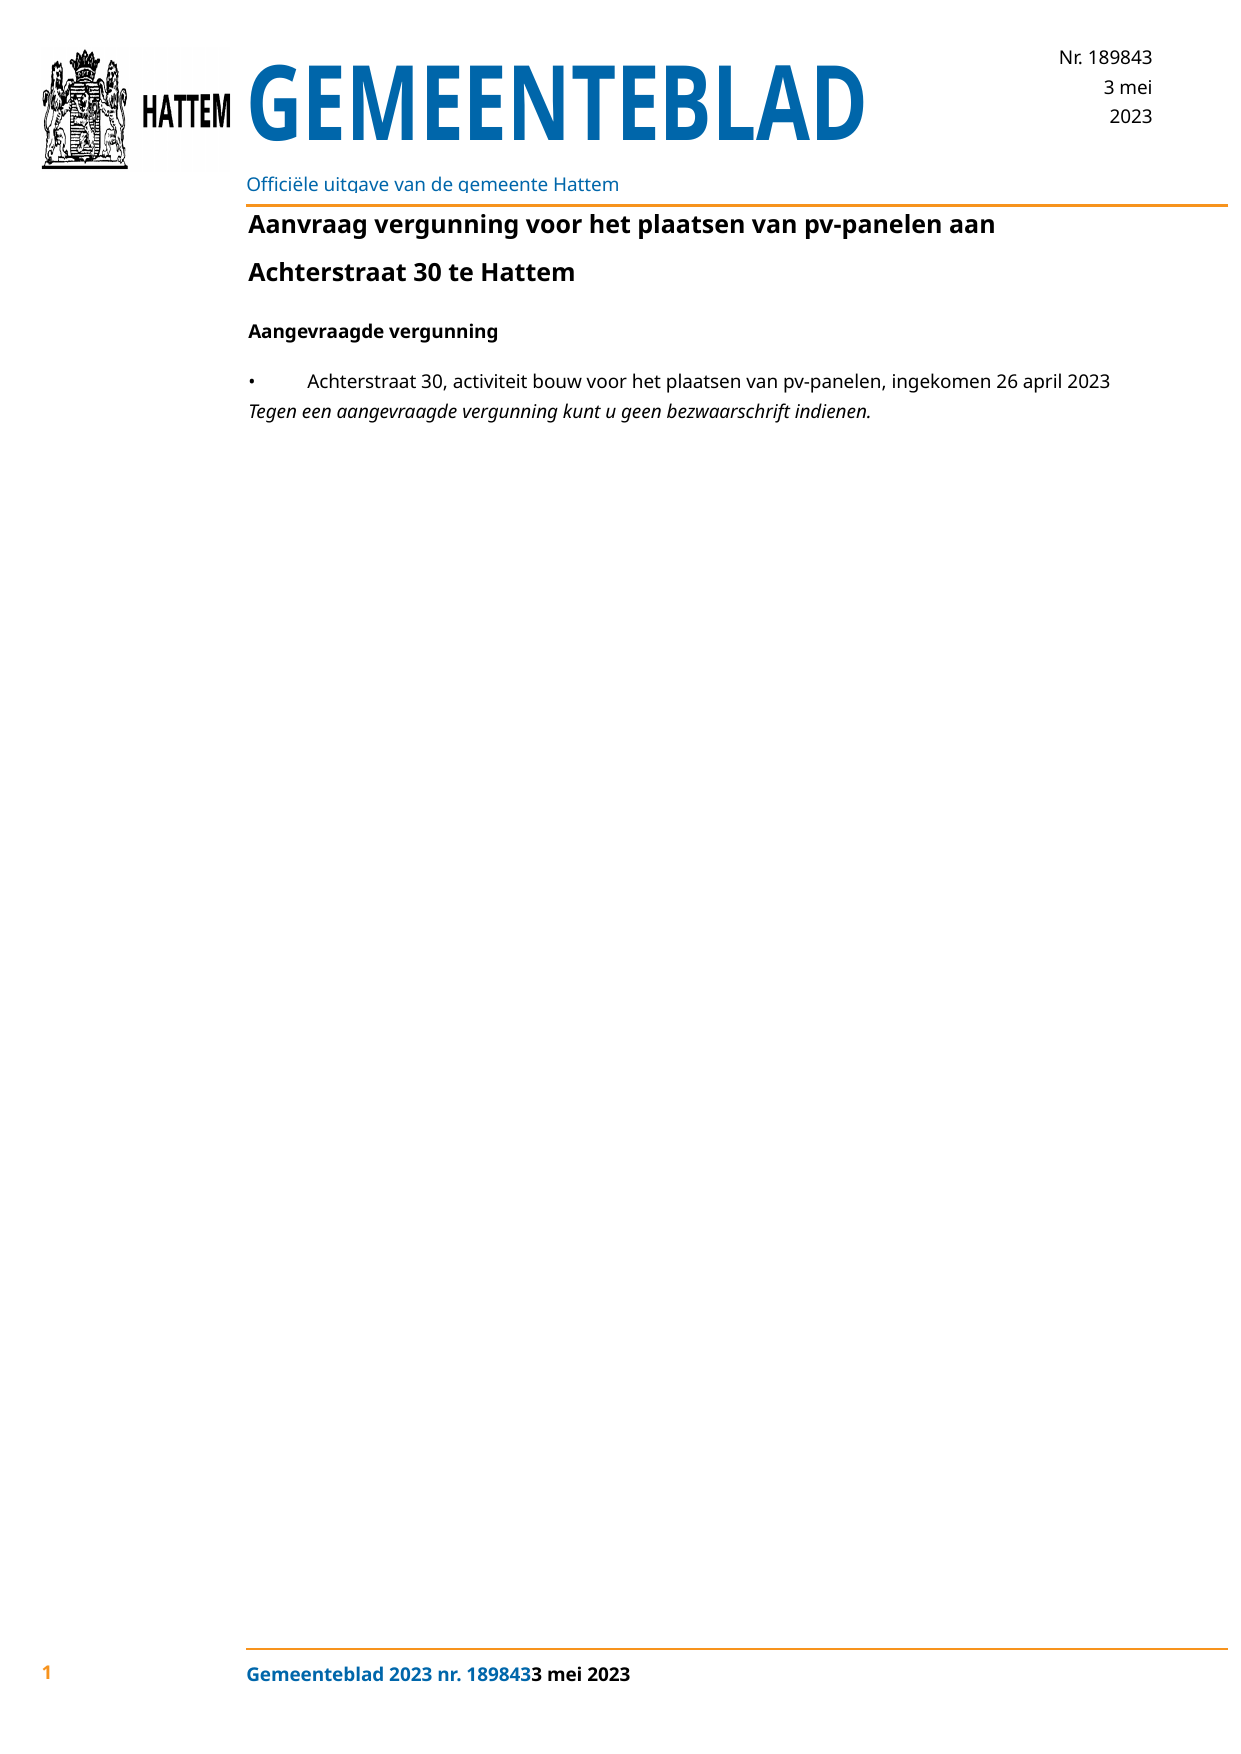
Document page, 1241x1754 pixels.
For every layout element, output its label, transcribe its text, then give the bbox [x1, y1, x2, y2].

text Aanvraag vergunning voor het plaatsen van pv-panelen aan Achterstraat 30 te Hattem [248, 207, 1152, 288]
text Tegen een aangevraagde vergunning kunt u geen bezwaarschrift indienen. [248, 398, 1152, 424]
list Achterstraat 30, activiteit bouw voor het plaatsen van pv-panelen, ingekomen 26 april 2023 [248, 368, 1152, 394]
text Aangevraagde vergunning [248, 318, 1152, 344]
picture [41, 47, 231, 172]
